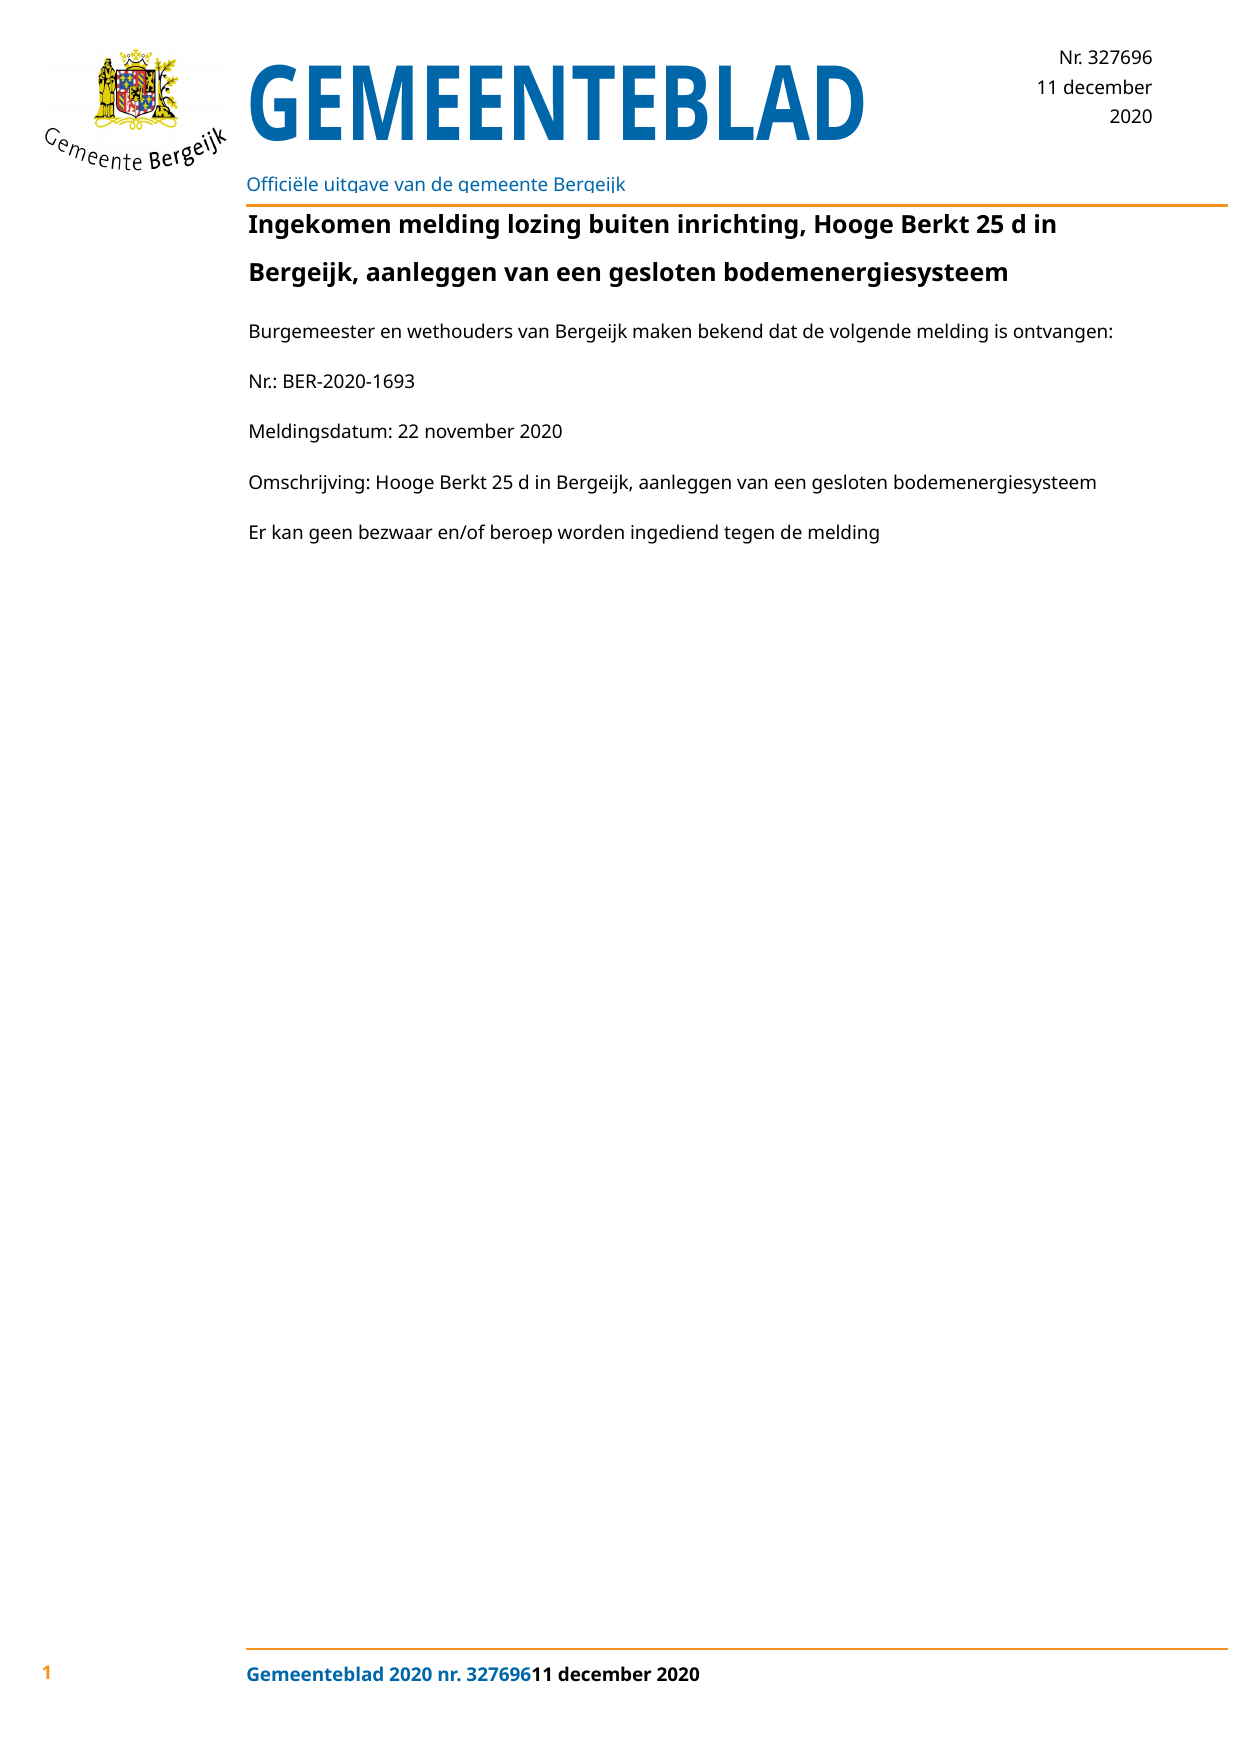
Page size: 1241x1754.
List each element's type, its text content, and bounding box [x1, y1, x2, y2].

text Nr.: BER-2020-1693 [248, 368, 1152, 394]
text Burgemeester en wethouders van Bergeijk maken bekend dat de volgende melding is ontvangen: [248, 318, 1152, 344]
text Ingekomen melding lozing buiten inrichting, Hooge Berkt 25 d in Bergeijk, aanleggen van een gesloten bodemenergiesysteem [248, 207, 1152, 288]
text Meldingsdatum: 22 november 2020 [248, 419, 1152, 444]
text Omschrijving: Hooge Berkt 25 d in Bergeijk, aanleggen van een gesloten bodemenergiesysteem [248, 469, 1152, 495]
picture [41, 47, 231, 172]
text Er kan geen bezwaar en/of beroep worden ingediend tegen de melding [248, 519, 1152, 545]
